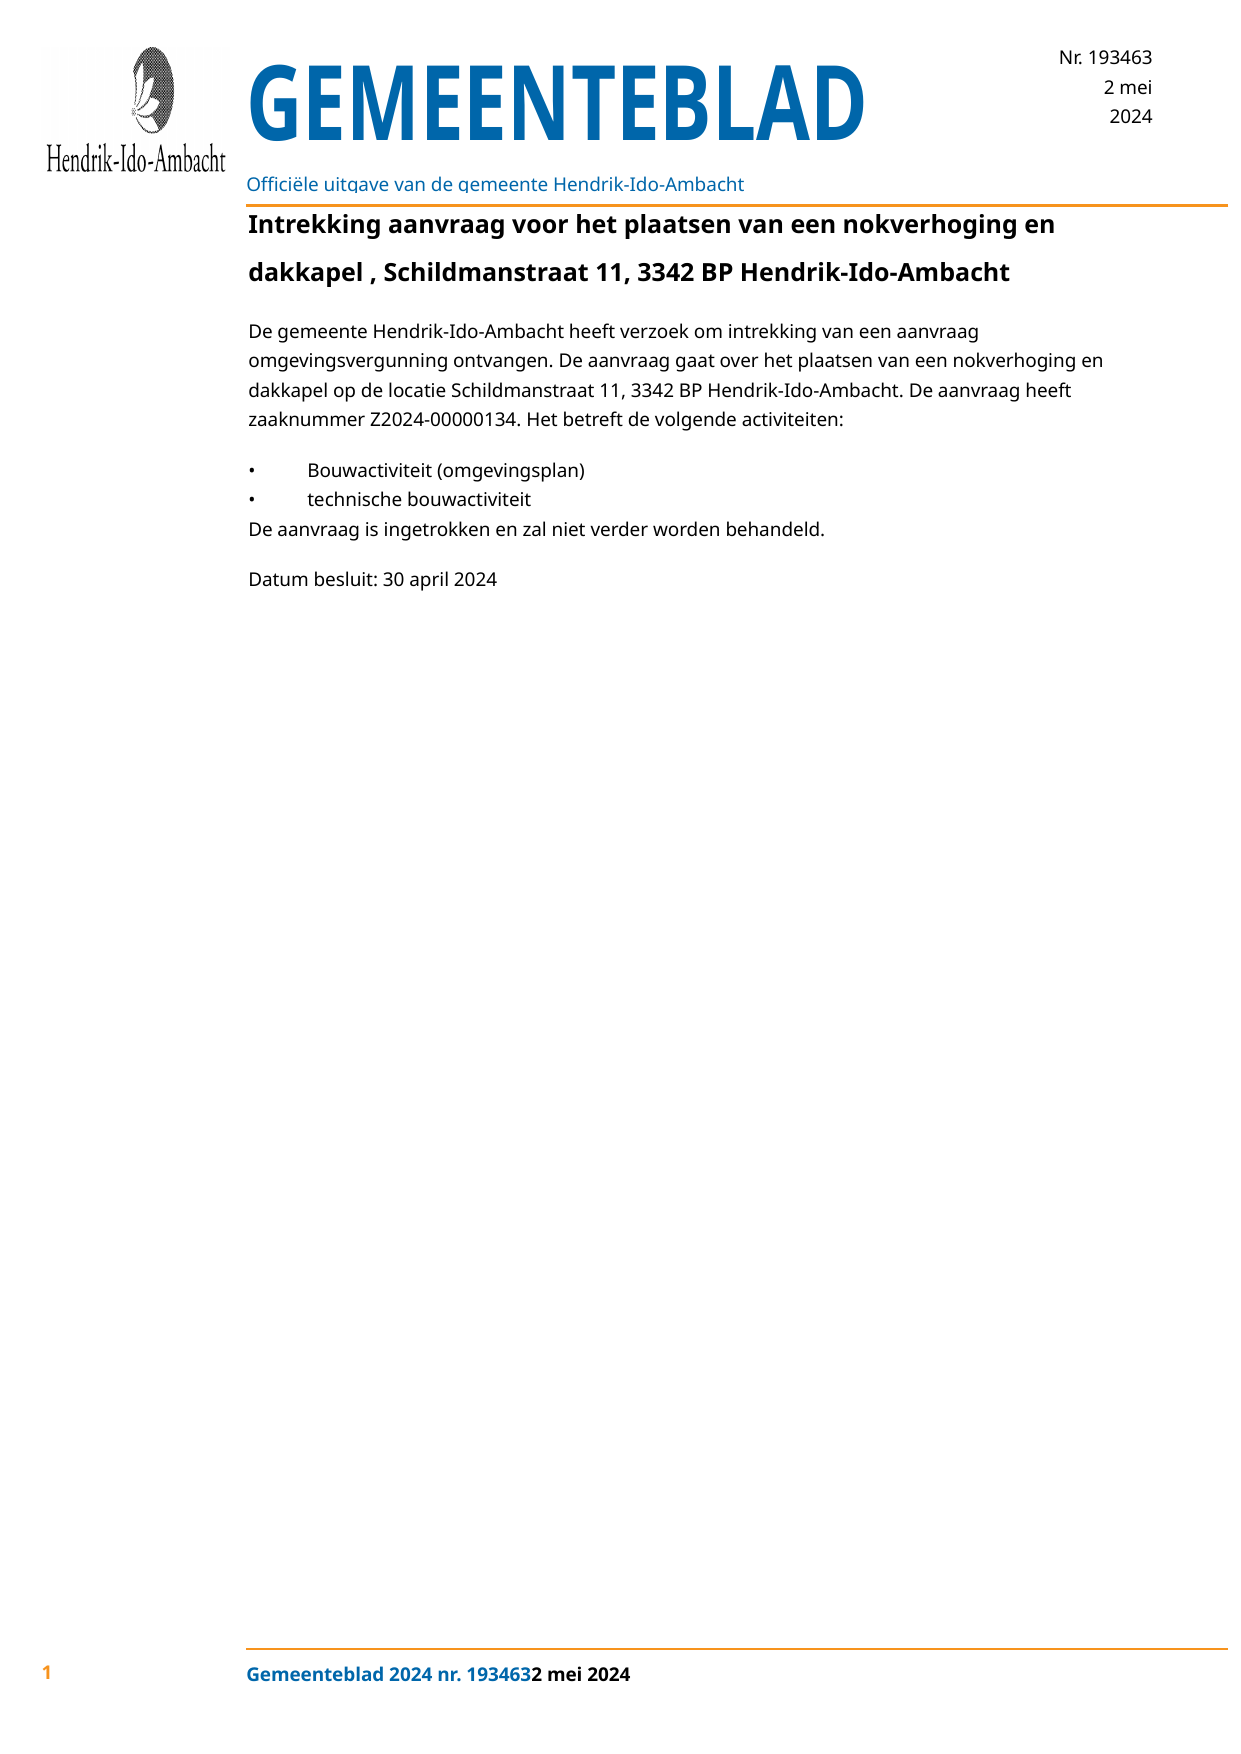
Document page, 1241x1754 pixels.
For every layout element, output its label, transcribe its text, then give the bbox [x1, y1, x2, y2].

list technische bouwactiviteit [248, 487, 1152, 512]
text De aanvraag is ingetrokken en zal niet verder worden behandeld. [248, 516, 1152, 542]
list Bouwactiviteit (omgevingsplan) [248, 457, 1152, 483]
text Intrekking aanvraag voor het plaatsen van een nokverhoging en dakkapel , Schildmanstraat 11, 3342 BP Hendrik-Ido-Ambacht [248, 207, 1152, 288]
text De gemeente Hendrik-Ido-Ambacht heeft verzoek om intrekking van een aanvraag omgevingsvergunning ontvangen. De aanvraag gaat over het plaatsen van een nokverhoging en dakkapel op de locatie Schildmanstraat 11, 3342 BP Hendrik-Ido-Ambacht. De aanvraag heeft zaaknummer Z2024-00000134. Het betreft de volgende activiteiten: [248, 318, 1152, 432]
text Datum besluit: 30 april 2024 [248, 567, 1152, 592]
picture [41, 47, 231, 172]
